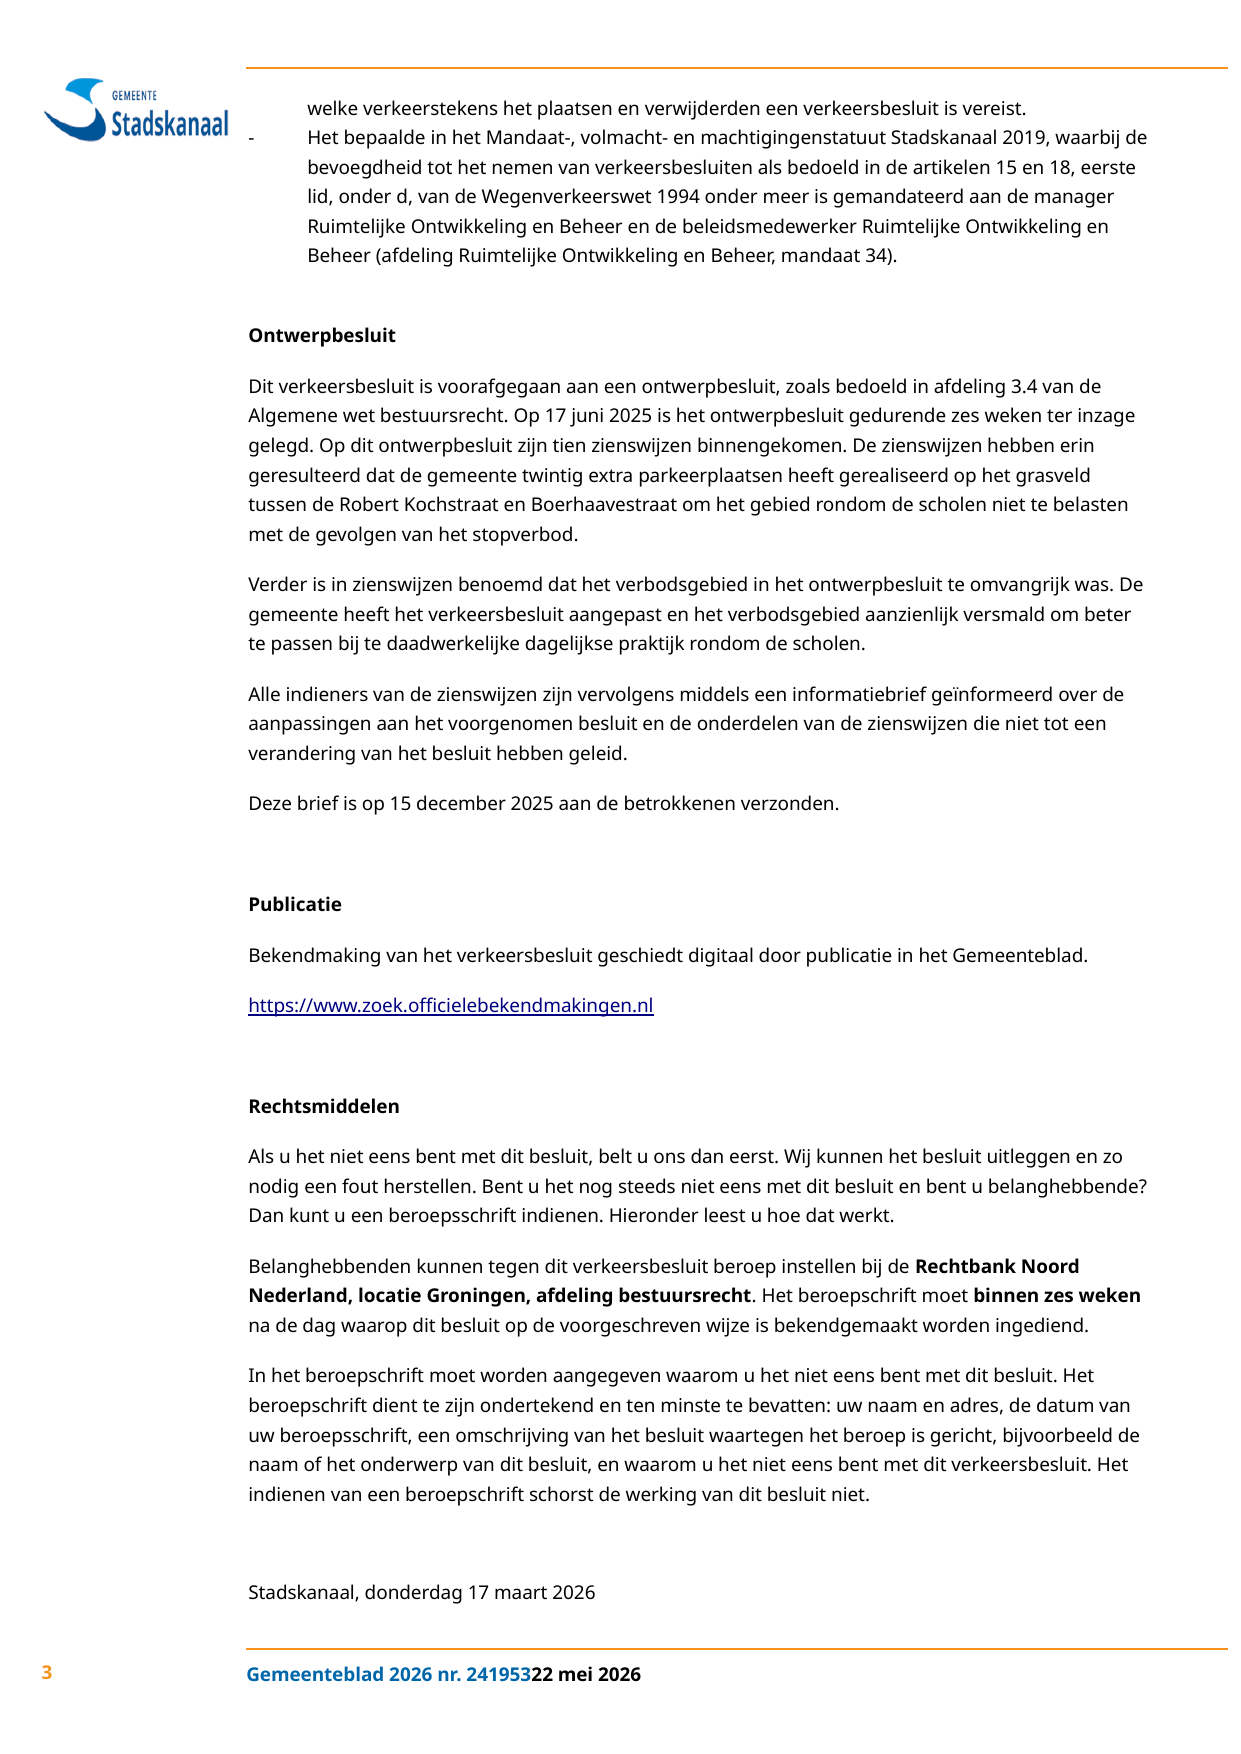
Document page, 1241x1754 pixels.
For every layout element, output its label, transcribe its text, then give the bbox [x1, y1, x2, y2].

list welke verkeerstekens het plaatsen en verwijderden een verkeersbesluit is vereist. [248, 95, 1152, 121]
text Belanghebbenden kunnen tegen dit verkeersbesluit beroep instellen bij de Rechtbank Noord Nederland, locatie Groningen, afdeling bestuursrecht. Het beroepschrift moet binnen zes weken na de dag waarop dit besluit op de voorgeschreven wijze is bekendgemaakt worden ingediend. [248, 1253, 1152, 1338]
picture [41, 47, 231, 172]
text Bekendmaking van het verkeersbesluit geschiedt digitaal door publicatie in het Gemeenteblad. [248, 942, 1152, 968]
list Het bepaalde in het Mandaat-, volmacht- en machtigingenstatuut Stadskanaal 2019, waarbij de bevoegdheid tot het nemen van verkeersbesluiten als bedoeld in de artikelen 15 en 18, eerste lid, onder d, van de Wegenverkeerswet 1994 onder meer is gemandateerd aan de manager Ruimtelijke Ontwikkeling en Beheer en de beleidsmedewerker Ruimtelijke Ontwikkeling en Beheer (afdeling Ruimtelijke Ontwikkeling en Beheer, mandaat 34). [248, 124, 1152, 268]
text Ontwerpbesluit [248, 323, 1152, 348]
text Alle indieners van de zienswijzen zijn vervolgens middels een informatiebrief geïnformeerd over de aanpassingen aan het voorgenomen besluit en de onderdelen van de zienswijzen die niet tot een verandering van het besluit hebben geleid. [248, 681, 1152, 766]
text https://www.zoek.officielebekendmakingen.nl [248, 992, 1152, 1018]
text Deze brief is op 15 december 2025 aan de betrokkenen verzonden. [248, 791, 1152, 816]
text Publicatie [248, 891, 1152, 917]
text Verder is in zienswijzen benoemd dat het verbodsgebied in het ontwerpbesluit te omvangrijk was. De gemeente heeft het verkeersbesluit aangepast en het verbodsgebied aanzienlijk versmald om beter te passen bij te daadwerkelijke dagelijkse praktijk rondom de scholen. [248, 571, 1152, 656]
text Als u het niet eens bent met dit besluit, belt u ons dan eerst. Wij kunnen het besluit uitleggen en zo nodig een fout herstellen. Bent u het nog steeds niet eens met dit besluit en bent u belanghebbende? Dan kunt u een beroepsschrift indienen. Hieronder leest u hoe dat werkt. [248, 1143, 1152, 1228]
text Rechtsmiddelen [248, 1093, 1152, 1119]
text In het beroepschrift moet worden aangegeven waarom u het niet eens bent met dit besluit. Het beroepschrift dient te zijn ondertekend en ten minste te bevatten: uw naam en adres, de datum van uw beroepsschrift, een omschrijving van het besluit waartegen het beroep is gericht, bijvoorbeeld de naam of het onderwerp van dit besluit, en waarom u het niet eens bent met dit verkeersbesluit. Het indienen van een beroepschrift schorst de werking van dit besluit niet. [248, 1363, 1152, 1507]
text Stadskanaal, donderdag 17 maart 2026 [248, 1579, 1152, 1605]
text Dit verkeersbesluit is voorafgegaan aan een ontwerpbesluit, zoals bedoeld in afdeling 3.4 van de Algemene wet bestuursrecht. Op 17 juni 2025 is het ontwerpbesluit gedurende zes weken ter inzage gelegd. Op dit ontwerpbesluit zijn tien zienswijzen binnengekomen. De zienswijzen hebben erin geresulteerd dat de gemeente twintig extra parkeerplaatsen heeft gerealiseerd op het grasveld tussen de Robert Kochstraat en Boerhaavestraat om het gebied rondom de scholen niet te belasten met de gevolgen van het stopverbod. [248, 373, 1152, 547]
